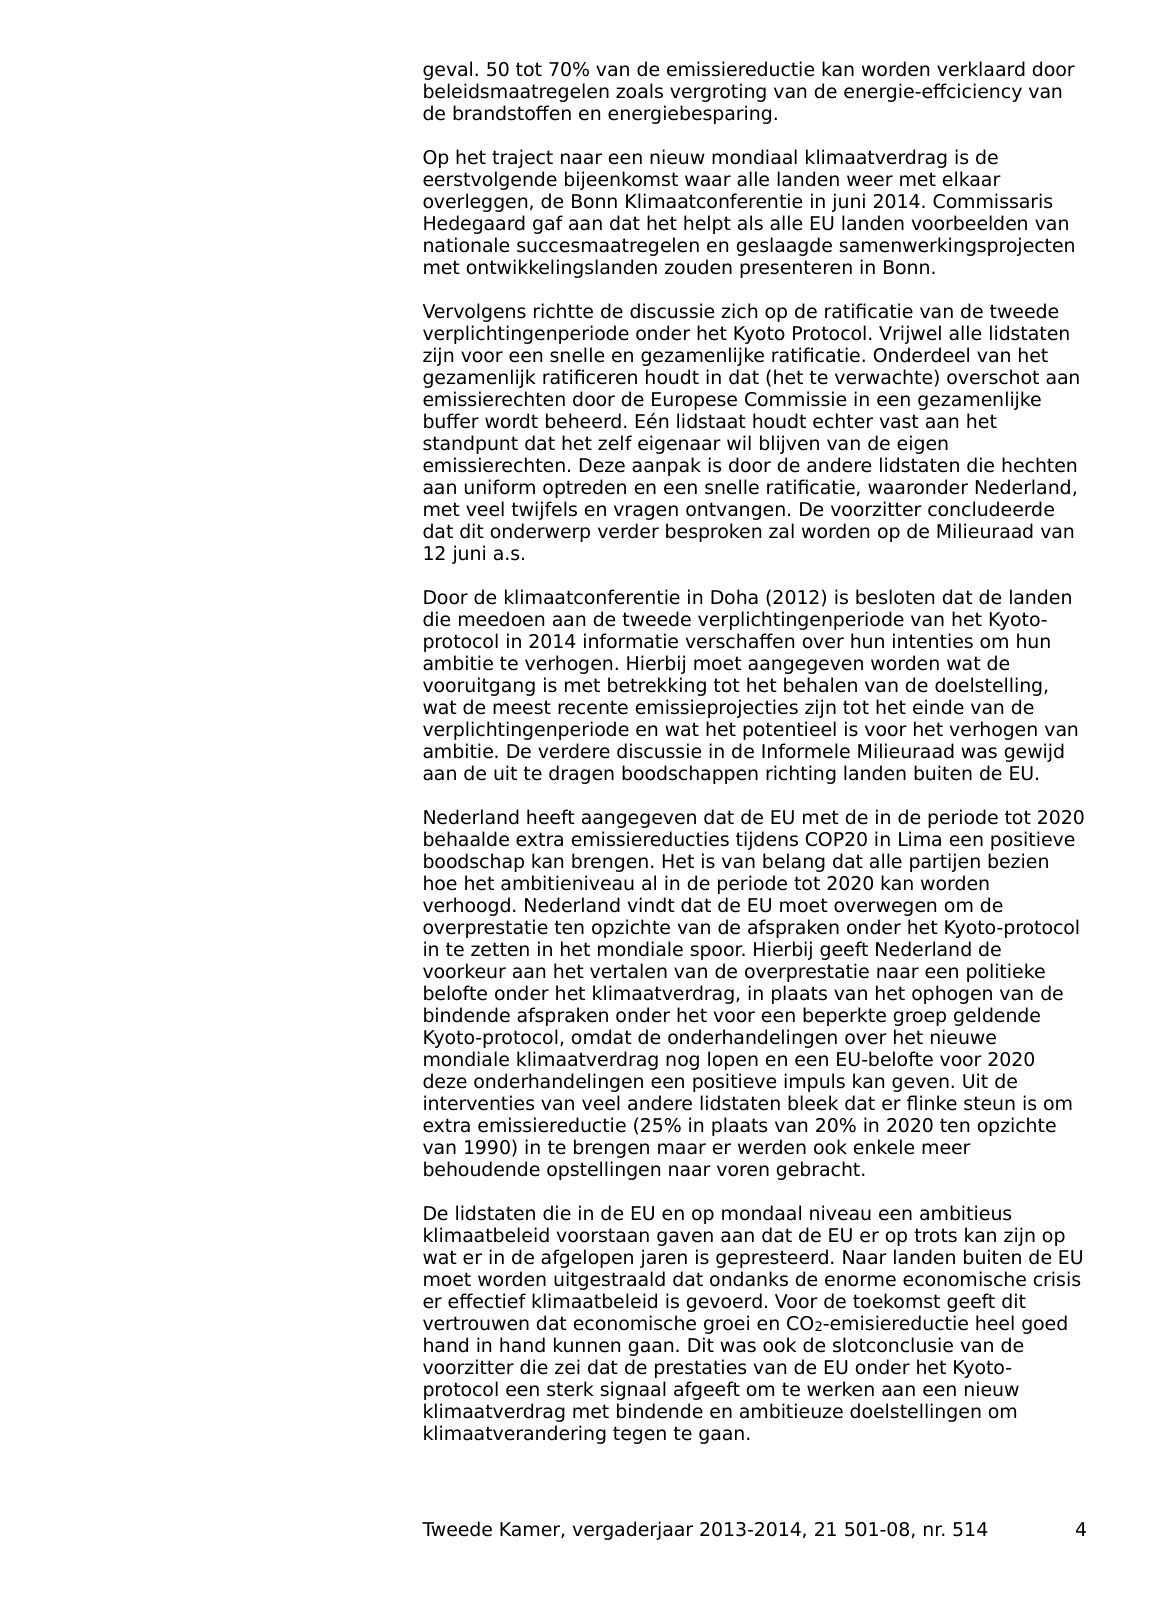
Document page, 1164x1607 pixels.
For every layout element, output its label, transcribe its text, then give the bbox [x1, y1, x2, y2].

text Nederland heeft aangegeven dat de EU met de in de periode tot 2020 behaalde extra emissiereducties tijdens COP20 in Lima een positieve boodschap kan brengen. Het is van belang dat alle partijen bezien hoe het ambitieniveau al in de periode tot 2020 kan worden verhoogd. Nederland vindt dat de EU moet overwegen om de overprestatie ten opzichte van de afspraken onder het Kyoto-protocol in te zetten in het mondiale spoor. Hierbij geeft Nederland de voorkeur aan het vertalen van de overprestatie naar een politieke belofte onder het klimaatverdrag, in plaats van het ophogen van de bindende afspraken onder het voor een beperkte groep geldende Kyoto-protocol, omdat de onderhandelingen over het nieuwe mondiale klimaatverdrag nog lopen en een EU-belofte voor 2020 deze onderhandelingen een positieve impuls kan geven. Uit de interventies van veel andere lidstaten bleek dat er flinke steun is om extra emissiereductie (25% in plaats van 20% in 2020 ten opzichte van 1990) in te brengen maar er werden ook enkele meer behoudende opstellingen naar voren gebracht. [422, 807, 1087, 1181]
text Op het traject naar een nieuw mondiaal klimaatverdrag is de eerstvolgende bijeenkomst waar alle landen weer met elkaar overleggen, de Bonn Klimaatconferentie in juni 2014. Commissaris Hedegaard gaf aan dat het helpt als alle EU landen voorbeelden van nationale succesmaatregelen en geslaagde samenwerkingsprojecten met ontwikkelingslanden zouden presenteren in Bonn. [422, 147, 1087, 279]
text geval. 50 tot 70% van de emissiereductie kan worden verklaard door beleidsmaatregelen zoals vergroting van de energie-effciciency van de brandstoffen en energiebesparing. [422, 59, 1087, 125]
text Vervolgens richtte de discussie zich op de ratificatie van de tweede verplichtingenperiode onder het Kyoto Protocol. Vrijwel alle lidstaten zijn voor een snelle en gezamenlijke ratificatie. Onderdeel van het gezamenlijk ratificeren houdt in dat (het te verwachte) overschot aan emissierechten door de Europese Commissie in een gezamenlijke buffer wordt beheerd. Eén lidstaat houdt echter vast aan het standpunt dat het zelf eigenaar wil blijven van de eigen emissierechten. Deze aanpak is door de andere lidstaten die hechten aan uniform optreden en een snelle ratificatie, waaronder Nederland, met veel twijfels en vragen ontvangen. De voorzitter concludeerde dat dit onderwerp verder besproken zal worden op de Milieuraad van 12 juni a.s. [422, 301, 1087, 565]
text Door de klimaatconferentie in Doha (2012) is besloten dat de landen die meedoen aan de tweede verplichtingenperiode van het Kyoto-protocol in 2014 informatie verschaffen over hun intenties om hun ambitie te verhogen. Hierbij moet aangegeven worden wat de vooruitgang is met betrekking tot het behalen van de doelstelling, wat de meest recente emissieprojecties zijn tot het einde van de verplichtingenperiode en wat het potentieel is voor het verhogen van ambitie. De verdere discussie in de Informele Milieuraad was gewijd aan de uit te dragen boodschappen richting landen buiten de EU. [422, 587, 1087, 785]
text De lidstaten die in de EU en op mondaal niveau een ambitieus klimaatbeleid voorstaan gaven aan dat de EU er op trots kan zijn op wat er in de afgelopen jaren is gepresteerd. Naar landen buiten de EU moet worden uitgestraald dat ondanks de enorme economische crisis er effectief klimaatbeleid is gevoerd. Voor de toekomst geeft dit vertrouwen dat economische groei en CO2-emisiereductie heel goed hand in hand kunnen gaan. Dit was ook de slotconclusie van de voorzitter die zei dat de prestaties van de EU onder het Kyoto-protocol een sterk signaal afgeeft om te werken aan een nieuw klimaatverdrag met bindende en ambitieuze doelstellingen om klimaatverandering tegen te gaan. [422, 1203, 1087, 1445]
